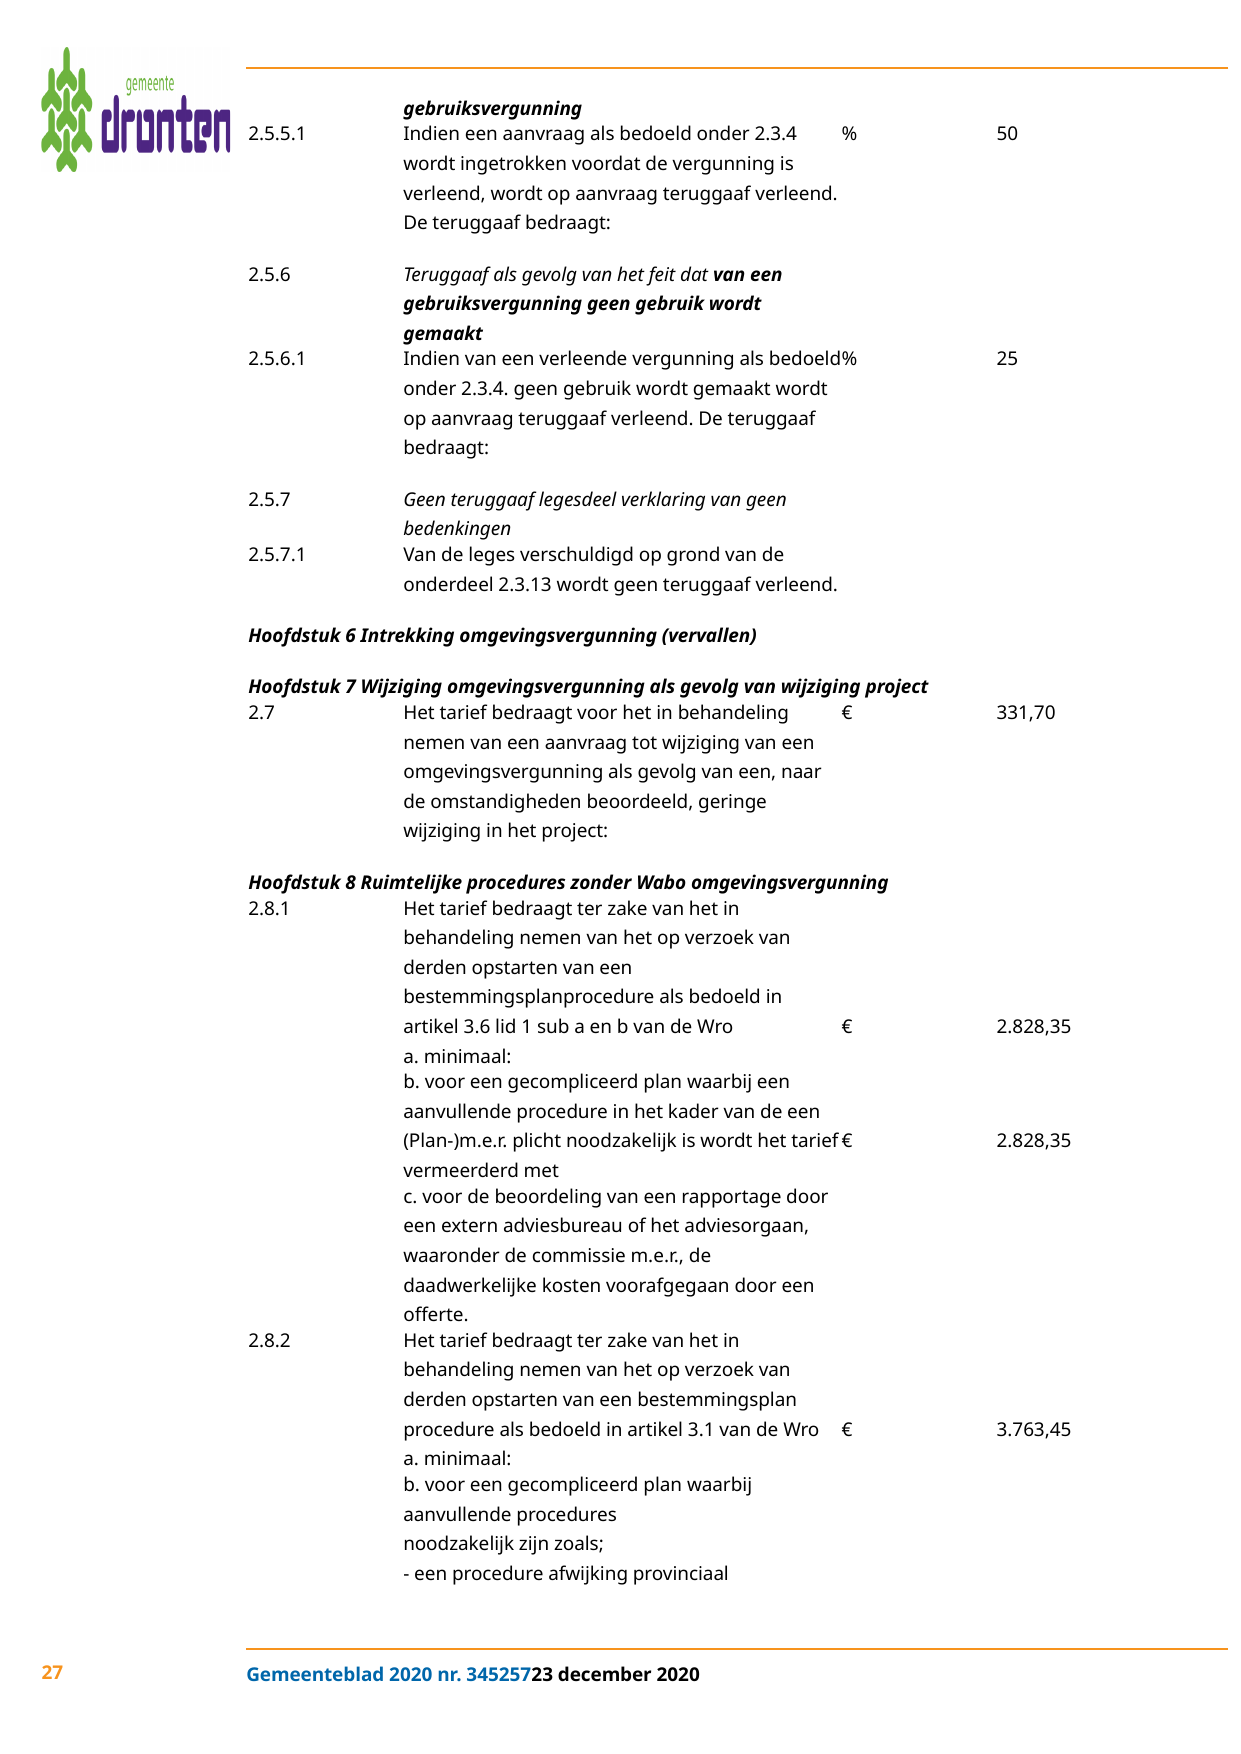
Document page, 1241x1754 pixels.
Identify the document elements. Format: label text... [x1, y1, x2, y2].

table_cell Het tarief bedraagt voor het in behandeling nemen van een aanvraag tot wijziging van een omgevingsvergunning als gevolg van een, naar de omstandigheden beoordeeld, geringe wijziging in het project: [403, 699, 841, 843]
table_cell Het tarief bedraagt ter zake van het in behandeling nemen van het op verzoek van derden opstarten van een bestemmingsplan procedure als bedoeld in artikel 3.1 van de Wro a. minimaal: [403, 1327, 841, 1471]
table_cell [996, 1471, 1152, 1586]
table_cell [248, 1069, 403, 1183]
table_cell Geen teruggaaf legesdeel verklaring van geen bedenkingen [403, 486, 841, 541]
table_cell 25 [996, 346, 1152, 460]
table_cell [403, 460, 841, 486]
table_cell 2.5.7.1 [248, 541, 403, 596]
table_cell [248, 1183, 403, 1327]
table_cell [841, 235, 996, 261]
table_cell [996, 541, 1152, 596]
table_cell Het tarief bedraagt ter zake van het in behandeling nemen van het op verzoek van derden opstarten van een bestemmingsplanprocedure als bedoeld in artikel 3.6 lid 1 sub a en b van de Wro a. minimaal: [403, 895, 841, 1068]
table_cell € [841, 699, 996, 843]
table_cell [841, 460, 996, 486]
table_cell b. voor een gecompliceerd plan waarbij een aanvullende procedure in het kader van de een (Plan-)m.e.r. plicht noodzakelijk is wordt het tarief vermeerderd met [403, 1069, 841, 1183]
picture [41, 47, 231, 172]
table_cell % [841, 121, 996, 235]
table_cell [403, 235, 841, 261]
table_cell [841, 1183, 996, 1327]
table_cell € [841, 1327, 996, 1471]
table_cell [248, 1471, 403, 1586]
table_cell € [841, 1069, 996, 1183]
table_cell 2.8.2 [248, 1327, 403, 1471]
table_cell Hoofdstuk 6 Intrekking omgevingsvergunning (vervallen) [248, 622, 1152, 648]
table_cell gebruiksvergunning [403, 95, 841, 121]
table_cell [841, 486, 996, 541]
table_cell % [841, 346, 996, 460]
table_cell [248, 844, 403, 869]
table_cell [248, 95, 403, 121]
table_cell 2.5.6 [248, 261, 403, 346]
table_cell Indien een aanvraag als bedoeld onder 2.3.4 wordt ingetrokken voordat de vergunning is verleend, wordt op aanvraag teruggaaf verleend. De teruggaaf bedraagt: [403, 121, 841, 235]
table_cell 2.5.7 [248, 486, 403, 541]
table_cell [248, 460, 403, 486]
table_cell [841, 648, 996, 674]
table_cell [996, 486, 1152, 541]
table_cell 2.828,35 [996, 895, 1152, 1068]
table_cell Indien van een verleende vergunning als bedoeld onder 2.3.4. geen gebruik wordt gemaakt wordt op aanvraag teruggaaf verleend. De teruggaaf bedraagt: [403, 346, 841, 460]
table_cell b. voor een gecompliceerd plan waarbij aanvullende procedures noodzakelijk zijn zoals; - een procedure afwijking provinciaal [403, 1471, 841, 1586]
table_cell [996, 460, 1152, 486]
table_cell 2.7 [248, 699, 403, 843]
table_cell [403, 648, 841, 674]
table_cell [996, 844, 1152, 869]
table_cell 2.5.6.1 [248, 346, 403, 460]
table_cell [248, 235, 403, 261]
table_cell [841, 95, 996, 121]
table_cell Van de leges verschuldigd op grond van de onderdeel 2.3.13 wordt geen teruggaaf verleend. [403, 541, 841, 596]
table_cell 2.828,35 [996, 1069, 1152, 1183]
table_cell Hoofdstuk 7 Wijziging omgevingsvergunning als gevolg van wijziging project [248, 674, 1152, 699]
table_cell Teruggaaf als gevolg van het feit dat van een gebruiksvergunning geen gebruik wordt gemaakt [403, 261, 841, 346]
table_cell 3.763,45 [996, 1327, 1152, 1471]
table_cell c. voor de beoordeling van een rapportage door een extern adviesbureau of het adviesorgaan, waaronder de commissie m.e.r., de daadwerkelijke kosten voorafgegaan door een offerte. [403, 1183, 841, 1327]
table_cell Hoofdstuk 8 Ruimtelijke procedures zonder Wabo omgevingsvergunning [248, 869, 1152, 895]
table_cell 2.5.5.1 [248, 121, 403, 235]
table_cell 50 [996, 121, 1152, 235]
table_cell [248, 596, 1152, 622]
table_cell 331,70 [996, 699, 1152, 843]
table_cell [841, 541, 996, 596]
table_cell [996, 261, 1152, 346]
table_cell [248, 648, 403, 674]
table_cell [403, 844, 841, 869]
table_cell [996, 648, 1152, 674]
table_cell [841, 261, 996, 346]
table_cell [841, 844, 996, 869]
table_cell [996, 1183, 1152, 1327]
table_cell [841, 1471, 996, 1586]
table_cell [996, 95, 1152, 121]
table_cell 2.8.1 [248, 895, 403, 1068]
table_cell € [841, 895, 996, 1068]
table_cell [996, 235, 1152, 261]
